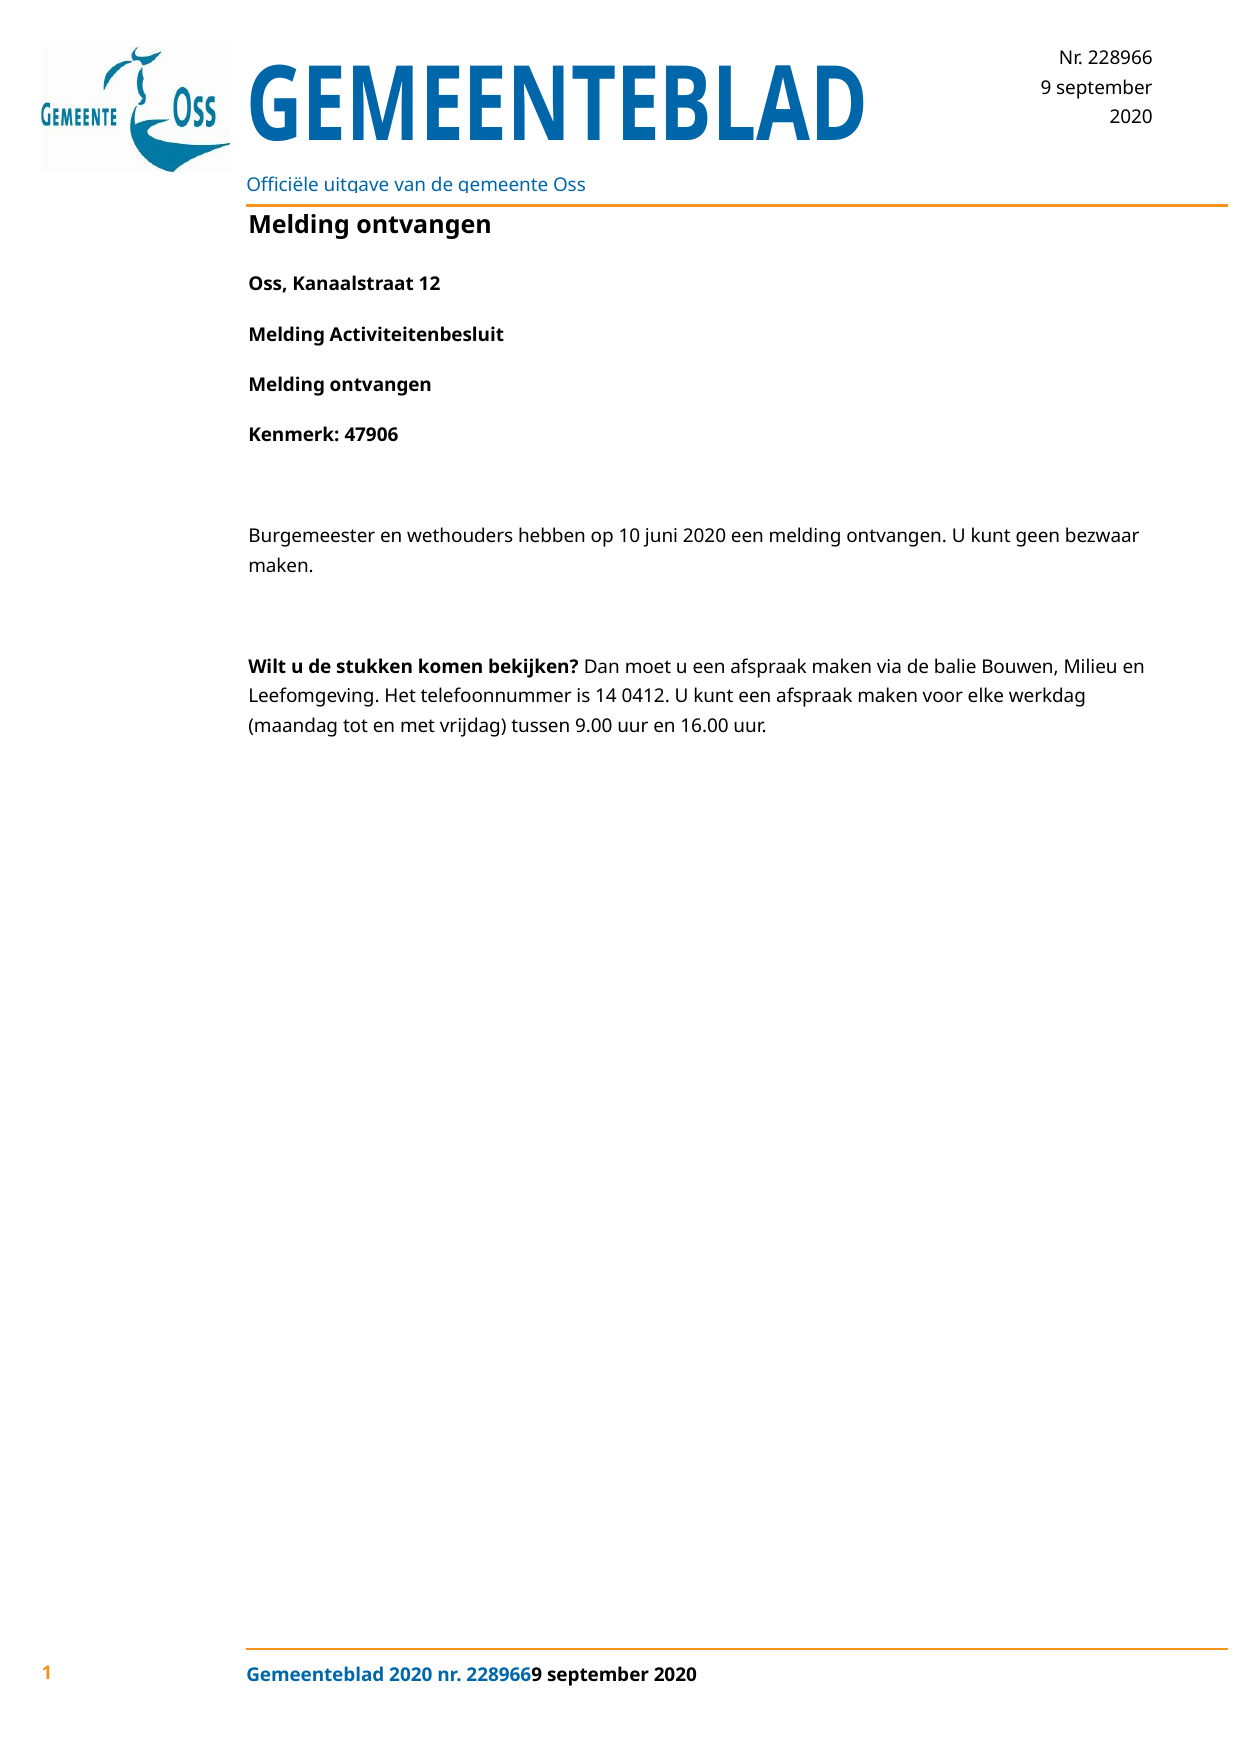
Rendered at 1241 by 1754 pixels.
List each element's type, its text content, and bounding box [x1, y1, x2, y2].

text Burgemeester en wethouders hebben op 10 juni 2020 een melding ontvangen. U kunt geen bezwaar maken. [248, 522, 1152, 578]
picture [41, 47, 231, 172]
text Melding ontvangen [248, 371, 1152, 397]
text Melding ontvangen [248, 207, 1152, 241]
text Oss, Kanaalstraat 12 [248, 270, 1152, 296]
text Melding Activiteitenbesluit [248, 321, 1152, 346]
text Kenmerk: 47906 [248, 422, 1152, 447]
text Wilt u de stukken komen bekijken? Dan moet u een afspraak maken via de balie Bouwen, Milieu en Leefomgeving. Het telefoonnummer is 14 0412. U kunt een afspraak maken voor elke werkdag (maandag tot en met vrijdag) tussen 9.00 uur en 16.00 uur. [248, 653, 1152, 738]
